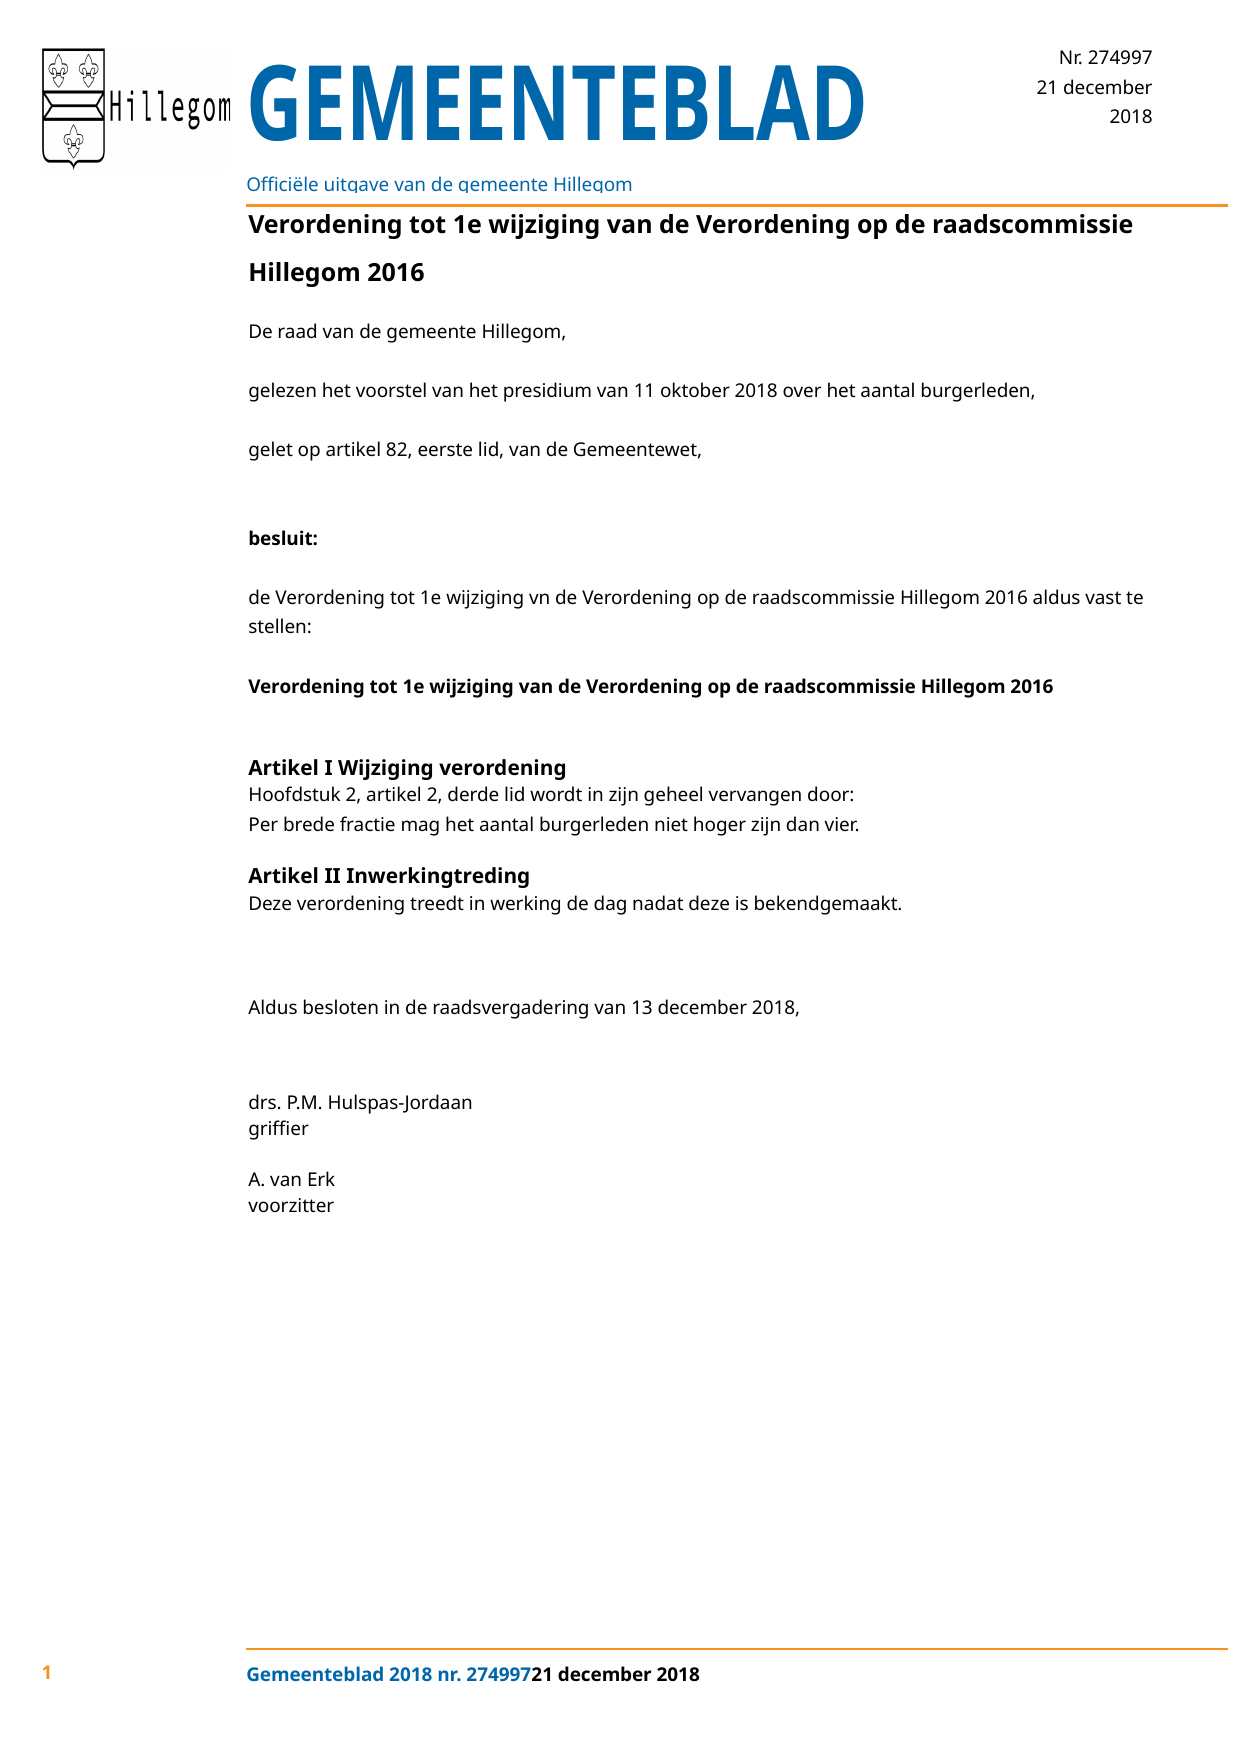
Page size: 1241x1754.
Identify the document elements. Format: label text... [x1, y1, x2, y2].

text A. van Erk [248, 1166, 1152, 1192]
text voorzitter [248, 1192, 1152, 1218]
picture [41, 47, 231, 172]
text Hoofdstuk 2, artikel 2, derde lid wordt in zijn geheel vervangen door: [248, 781, 1152, 807]
text De raad van de gemeente Hillegom, [248, 318, 1152, 344]
text drs. P.M. Hulspas-Jordaan [248, 1089, 1152, 1115]
text Deze verordening treedt in werking de dag nadat deze is bekendgemaakt. [248, 890, 1152, 916]
text Artikel I Wijziging verordening [248, 753, 1152, 781]
text de Verordening tot 1e wijziging vn de Verordening op de raadscommissie Hillegom 2016 aldus vast te stellen: [248, 584, 1152, 639]
text Per brede fractie mag het aantal burgerleden niet hoger zijn dan vier. [248, 811, 1152, 837]
text Aldus besloten in de raadsvergadering van 13 december 2018, [248, 999, 1152, 1018]
text Verordening tot 1e wijziging van de Verordening op de raadscommissie Hillegom 2016 [248, 207, 1152, 288]
text griffier [248, 1115, 1152, 1141]
text gelezen het voorstel van het presidium van 11 oktober 2018 over het aantal burgerleden, [248, 377, 1152, 403]
text gelet op artikel 82, eerste lid, van de Gemeentewet, [248, 436, 1152, 462]
text Artikel II Inwerkingtreding [248, 861, 1152, 890]
text besluit: [248, 525, 1152, 551]
text Verordening tot 1e wijziging van de Verordening op de raadscommissie Hillegom 2016 [248, 673, 1152, 699]
